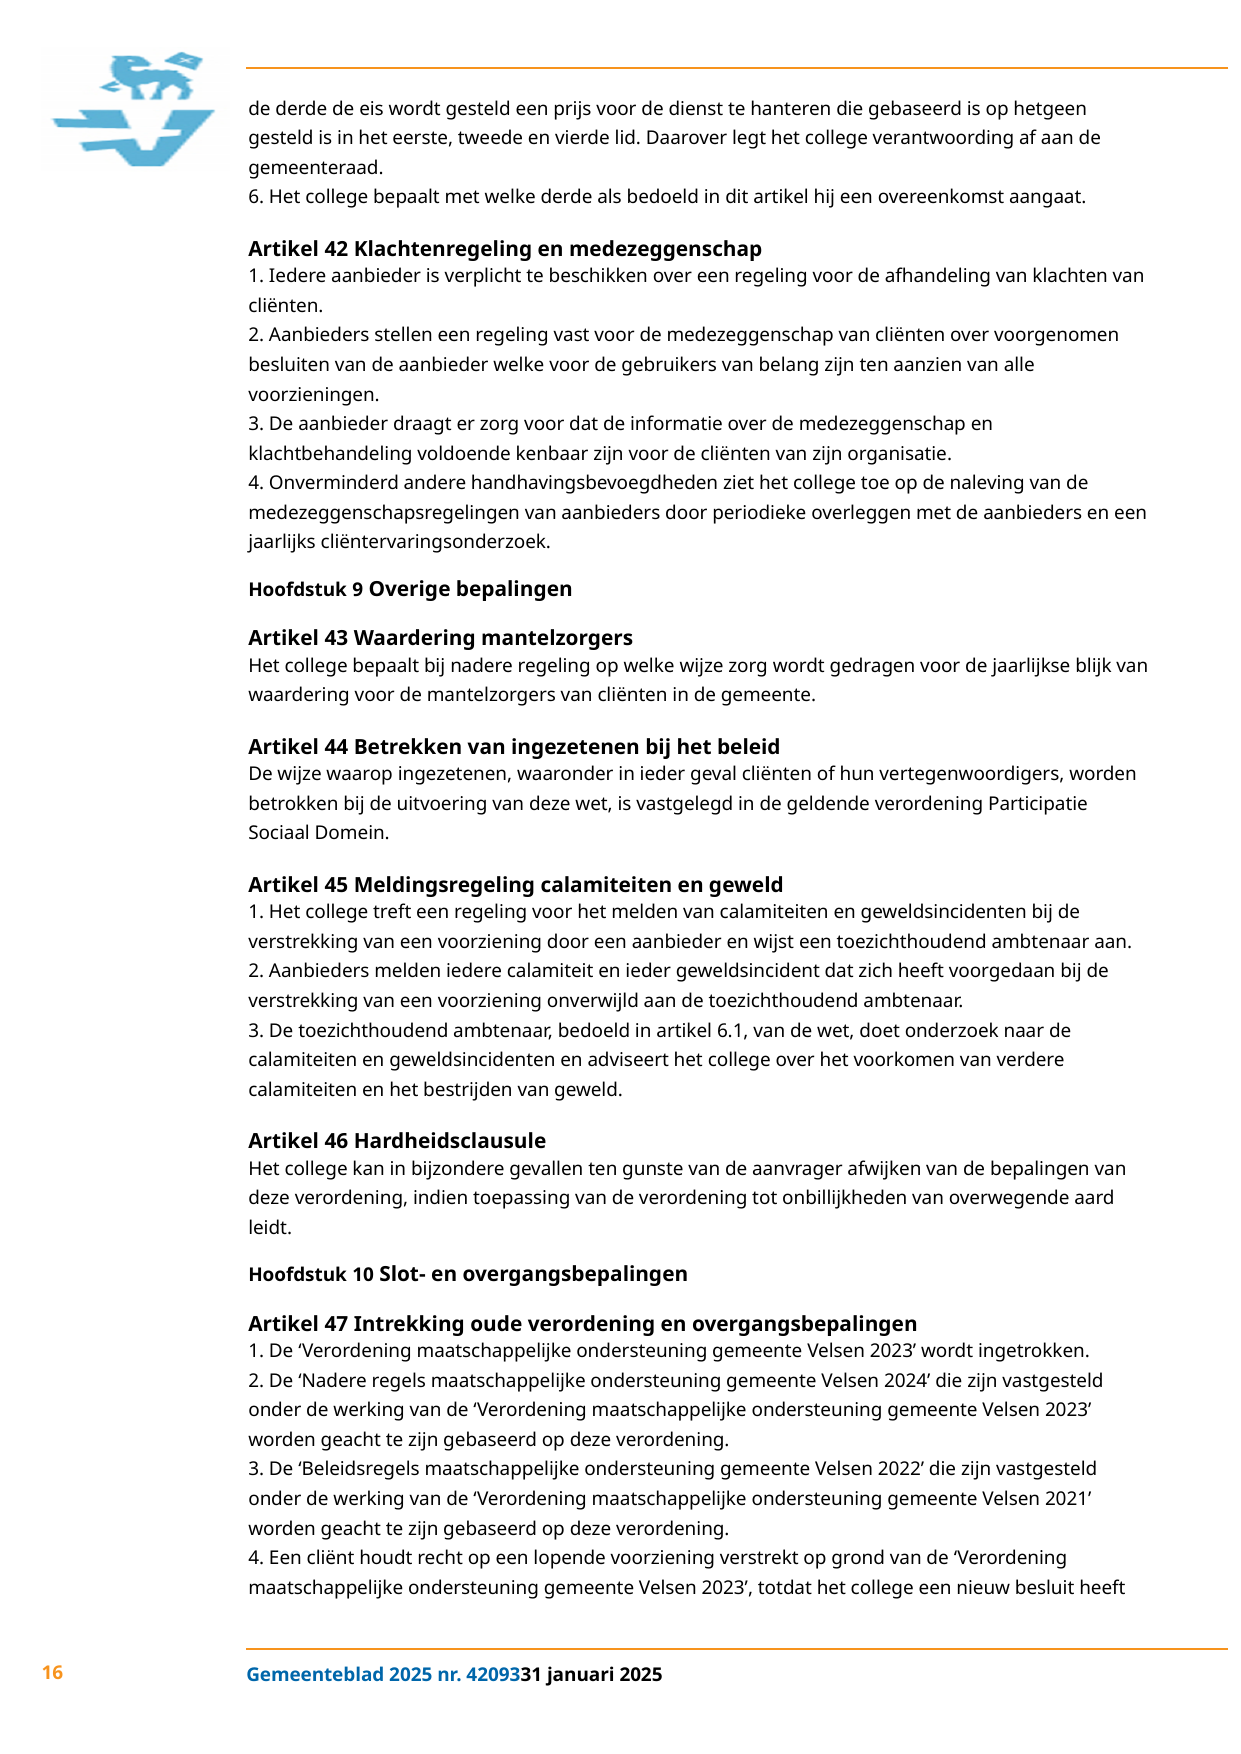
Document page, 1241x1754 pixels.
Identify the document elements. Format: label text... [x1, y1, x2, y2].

text 1. Iedere aanbieder is verplicht te beschikken over een regeling voor de afhandeling van klachten van cliënten. [248, 262, 1152, 318]
text 4. Een cliënt houdt recht op een lopende voorziening verstrekt op grond van de ‘Verordening maatschappelijke ondersteuning gemeente Velsen 2023’, totdat het college een nieuw besluit heeft [248, 1544, 1152, 1600]
text Artikel 45 Meldingsregeling calamiteiten en geweld [248, 870, 1152, 898]
text Artikel 44 Betrekken van ingezetenen bij het beleid [248, 732, 1152, 760]
text Hoofdstuk 10 Slot- en overgangsbepalingen [248, 1259, 1152, 1288]
text 1. Het college treft een regeling voor het melden van calamiteiten en geweldsincidenten bij de verstrekking van een voorziening door een aanbieder en wijst een toezichthoudend ambtenaar aan. [248, 898, 1152, 954]
text Hoofdstuk 9 Overige bepalingen [248, 574, 1152, 603]
text 1. De ‘Verordening maatschappelijke ondersteuning gemeente Velsen 2023’ wordt ingetrokken. [248, 1337, 1152, 1363]
text Artikel 42 Klachtenregeling en medezeggenschap [248, 234, 1152, 262]
text 2. Aanbieders stellen een regeling vast voor de medezeggenschap van cliënten over voorgenomen besluiten van de aanbieder welke voor de gebruikers van belang zijn ten aanzien van alle voorzieningen. [248, 322, 1152, 406]
text Artikel 46 Hardheidsclausule [248, 1126, 1152, 1155]
text Het college bepaalt bij nadere regeling op welke wijze zorg wordt gedragen voor de jaarlijkse blijk van waardering voor de mantelzorgers van cliënten in de gemeente. [248, 652, 1152, 707]
text De wijze waarop ingezetenen, waaronder in ieder geval cliënten of hun vertegenwoordigers, worden betrokken bij de uitvoering van deze wet, is vastgelegd in de geldende verordening Participatie Sociaal Domein. [248, 760, 1152, 845]
text 3. De ‘Beleidsregels maatschappelijke ondersteuning gemeente Velsen 2022’ die zijn vastgesteld onder de werking van de ‘Verordening maatschappelijke ondersteuning gemeente Velsen 2021’ worden geacht te zijn gebaseerd op deze verordening. [248, 1456, 1152, 1541]
text 3. De aanbieder draagt er zorg voor dat de informatie over de medezeggenschap en klachtbehandeling voldoende kenbaar zijn voor de cliënten van zijn organisatie. [248, 410, 1152, 466]
text Het college kan in bijzondere gevallen ten gunste van de aanvrager afwijken van de bepalingen van deze verordening, indien toepassing van de verordening tot onbillijkheden van overwegende aard leidt. [248, 1155, 1152, 1240]
text Artikel 47 Intrekking oude verordening en overgangsbepalingen [248, 1309, 1152, 1337]
picture [41, 47, 231, 172]
text 2. De ‘Nadere regels maatschappelijke ondersteuning gemeente Velsen 2024’ die zijn vastgesteld onder de werking van de ‘Verordening maatschappelijke ondersteuning gemeente Velsen 2023’ worden geacht te zijn gebaseerd op deze verordening. [248, 1367, 1152, 1452]
text Artikel 43 Waardering mantelzorgers [248, 623, 1152, 652]
text de derde de eis wordt gesteld een prijs voor de dienst te hanteren die gebaseerd is op hetgeen gesteld is in het eerste, tweede en vierde lid. Daarover legt het college verantwoording af aan de gemeenteraad. [248, 95, 1152, 180]
text 6. Het college bepaalt met welke derde als bedoeld in dit artikel hij een overeenkomst aangaat. [248, 183, 1152, 209]
text 4. Onverminderd andere handhavingsbevoegdheden ziet het college toe op de naleving van de medezeggenschapsregelingen van aanbieders door periodieke overleggen met de aanbieders en een jaarlijks cliëntervaringsonderzoek. [248, 469, 1152, 554]
text 2. Aanbieders melden iedere calamiteit en ieder geweldsincident dat zich heeft voorgedaan bij de verstrekking van een voorziening onverwijld aan de toezichthoudend ambtenaar. [248, 958, 1152, 1013]
text 3. De toezichthoudend ambtenaar, bedoeld in artikel 6.1, van de wet, doet onderzoek naar de calamiteiten en geweldsincidenten en adviseert het college over het voorkomen van verdere calamiteiten en het bestrijden van geweld. [248, 1017, 1152, 1102]
